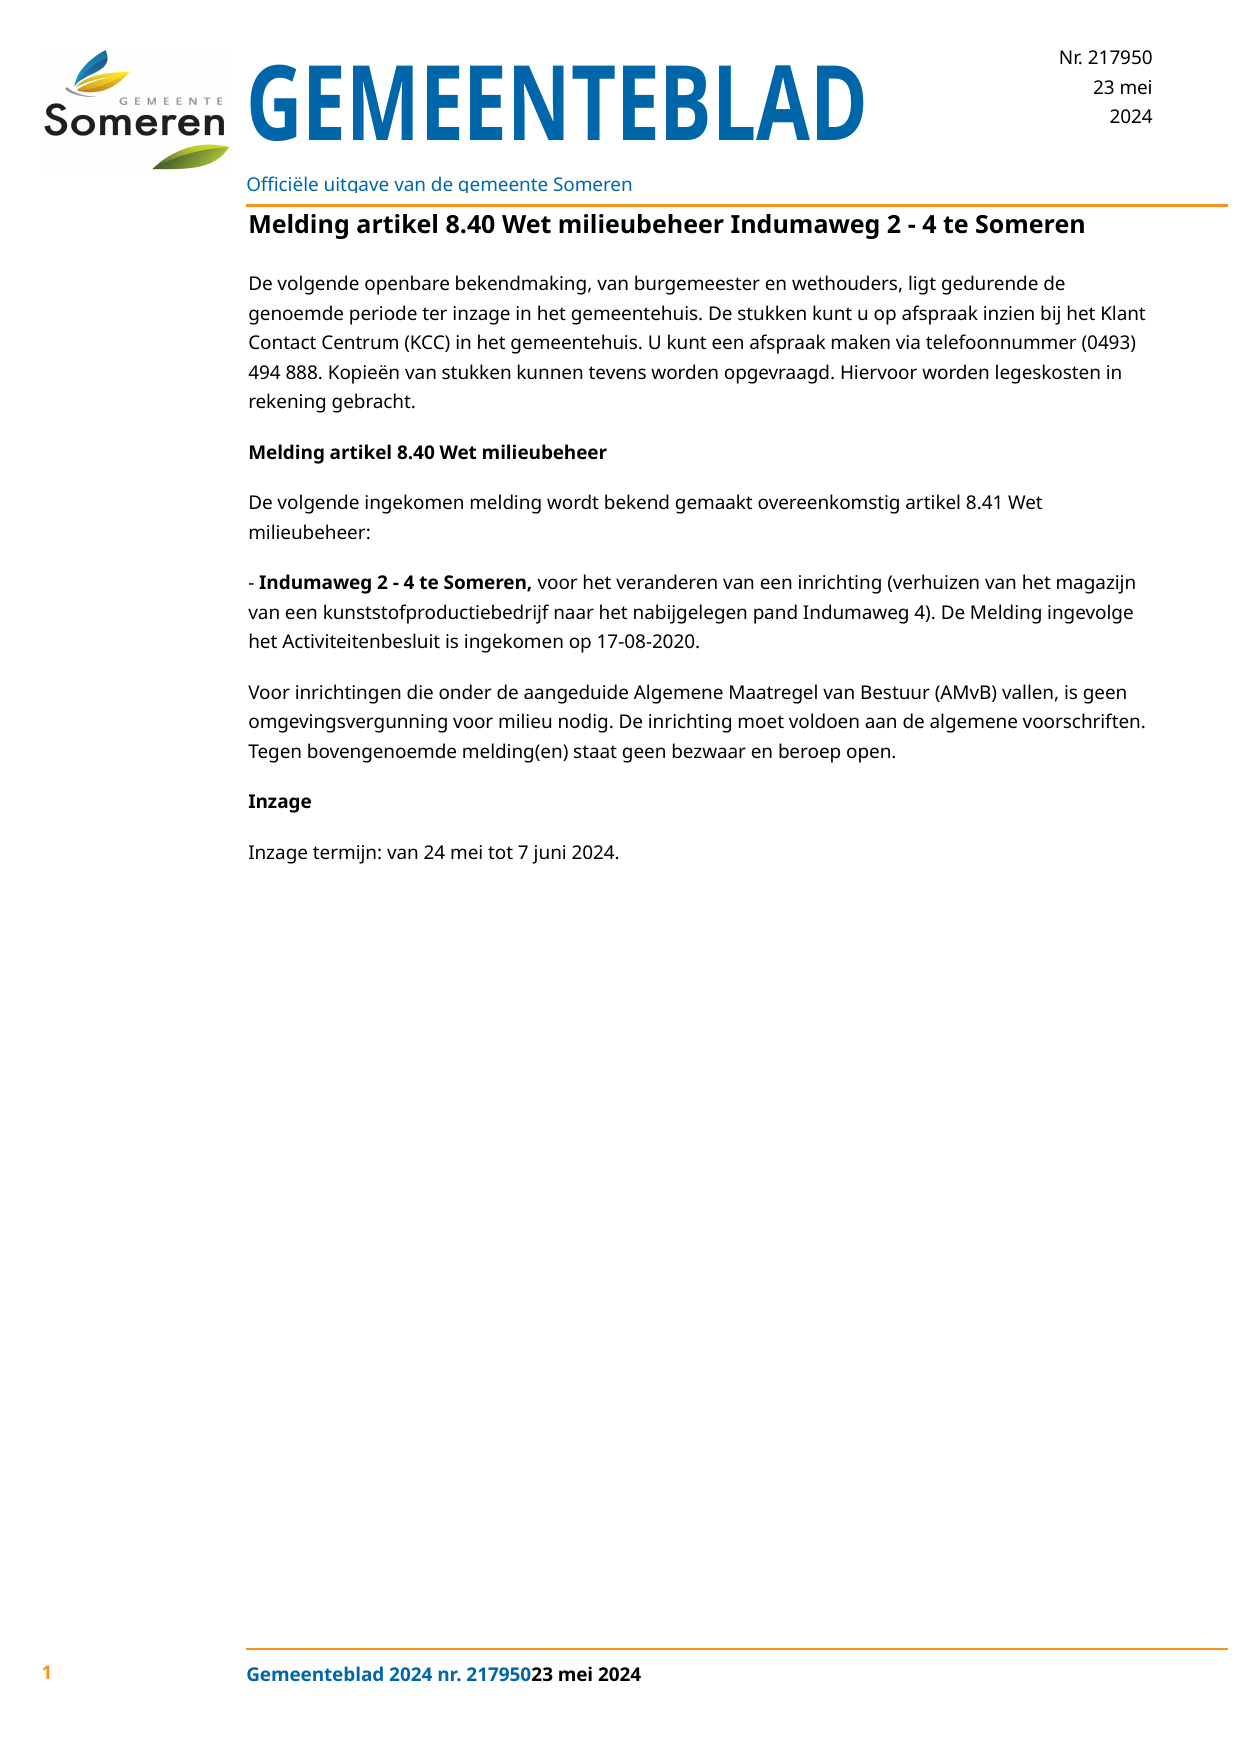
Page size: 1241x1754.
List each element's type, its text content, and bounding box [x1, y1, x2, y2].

picture [41, 47, 231, 172]
text De volgende openbare bekendmaking, van burgemeester en wethouders, ligt gedurende de genoemde periode ter inzage in het gemeentehuis. De stukken kunt u op afspraak inzien bij het Klant Contact Centrum (KCC) in het gemeentehuis. U kunt een afspraak maken via telefoonnummer (0493) 494 888. Kopieën van stukken kunnen tevens worden opgevraagd. Hiervoor worden legeskosten in rekening gebracht. [248, 270, 1152, 414]
text Inzage termijn: van 24 mei tot 7 juni 2024. [248, 839, 1152, 865]
text - Indumaweg 2 - 4 te Someren, voor het veranderen van een inrichting (verhuizen van het magazijn van een kunststofproductiebedrijf naar het nabijgelegen pand Indumaweg 4). De Melding ingevolge het Activiteitenbesluit is ingekomen op 17-08-2020. [248, 569, 1152, 654]
text Voor inrichtingen die onder de aangeduide Algemene Maatregel van Bestuur (AMvB) vallen, is geen omgevingsvergunning voor milieu nodig. De inrichting moet voldoen aan de algemene voorschriften. Tegen bovengenoemde melding(en) staat geen bezwaar en beroep open. [248, 679, 1152, 764]
text De volgende ingekomen melding wordt bekend gemaakt overeenkomstig artikel 8.41 Wet milieubeheer: [248, 489, 1152, 545]
text Melding artikel 8.40 Wet milieubeheer Indumaweg 2 - 4 te Someren [248, 207, 1152, 241]
text Inzage [248, 789, 1152, 814]
text Melding artikel 8.40 Wet milieubeheer [248, 439, 1152, 465]
